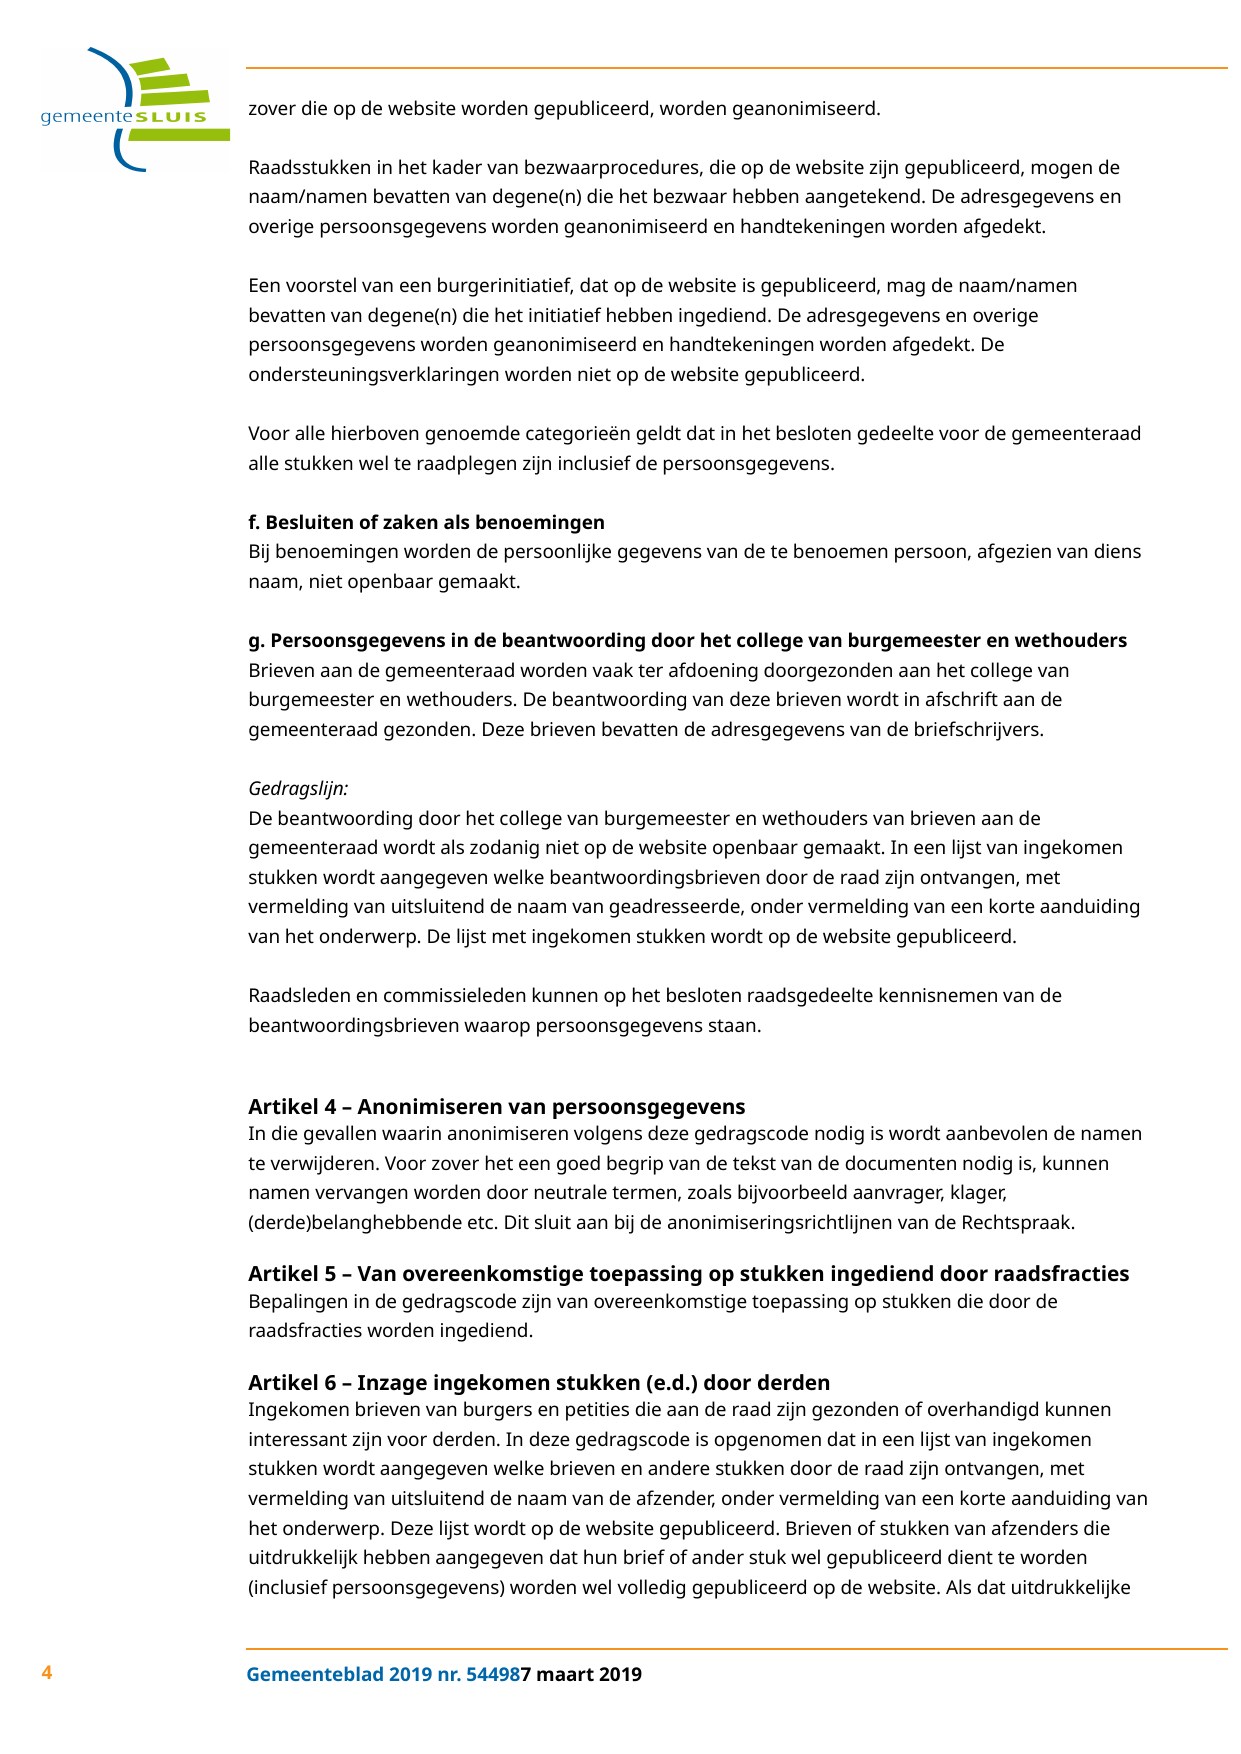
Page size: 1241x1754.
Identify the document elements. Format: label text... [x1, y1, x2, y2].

text Brieven aan de gemeenteraad worden vaak ter afdoening doorgezonden aan het college van burgemeester en wethouders. De beantwoording van deze brieven wordt in afschrift aan de gemeenteraad gezonden. Deze brieven bevatten de adresgegevens van de briefschrijvers. [248, 657, 1152, 742]
text Ingekomen brieven van burgers en petities die aan de raad zijn gezonden of overhandigd kunnen interessant zijn voor derden. In deze gedragscode is opgenomen dat in een lijst van ingekomen stukken wordt aangegeven welke brieven en andere stukken door de raad zijn ontvangen, met vermelding van uitsluitend de naam van de afzender, onder vermelding van een korte aanduiding van het onderwerp. Deze lijst wordt op de website gepubliceerd. Brieven of stukken van afzenders die uitdrukkelijk hebben aangegeven dat hun brief of ander stuk wel gepubliceerd dient te worden (inclusief persoonsgegevens) worden wel volledig gepubliceerd op de website. Als dat uitdrukkelijke [248, 1396, 1152, 1599]
text Raadsleden en commissieleden kunnen op het besloten raadsgedeelte kennisnemen van de beantwoordingsbrieven waarop persoonsgegevens staan. [248, 982, 1152, 1038]
text Artikel 5 – Van overeenkomstige toepassing op stukken ingediend door raadsfracties [248, 1259, 1152, 1288]
text f. Besluiten of zaken als benoemingen [248, 509, 1152, 535]
picture [41, 47, 231, 172]
text In die gevallen waarin anonimiseren volgens deze gedragscode nodig is wordt aanbevolen de namen te verwijderen. Voor zover het een goed begrip van de tekst van de documenten nodig is, kunnen namen vervangen worden door neutrale termen, zoals bijvoorbeeld aanvrager, klager, (derde)belanghebbende etc. Dit sluit aan bij de anonimiseringsrichtlijnen van de Rechtspraak. [248, 1120, 1152, 1235]
text Een voorstel van een burgerinitiatief, dat op de website is gepubliceerd, mag de naam/namen bevatten van degene(n) die het initiatief hebben ingediend. De adresgegevens en overige persoonsgegevens worden geanonimiseerd en handtekeningen worden afgedekt. De ondersteuningsverklaringen worden niet op de website gepubliceerd. [248, 272, 1152, 387]
text zover die op de website worden gepubliceerd, worden geanonimiseerd. [248, 95, 1152, 121]
text Raadsstukken in het kader van bezwaarprocedures, die op de website zijn gepubliceerd, mogen de naam/namen bevatten van degene(n) die het bezwaar hebben aangetekend. De adresgegevens en overige persoonsgegevens worden geanonimiseerd en handtekeningen worden afgedekt. [248, 154, 1152, 239]
text Artikel 6 – Inzage ingekomen stukken (e.d.) door derden [248, 1368, 1152, 1396]
text Gedragslijn: [248, 775, 1152, 801]
text Bij benoemingen worden de persoonlijke gegevens van de te benoemen persoon, afgezien van diens naam, niet openbaar gemaakt. [248, 538, 1152, 594]
text Artikel 4 – Anonimiseren van persoonsgegevens [248, 1092, 1152, 1120]
text Voor alle hierboven genoemde categorieën geldt dat in het besloten gedeelte voor de gemeenteraad alle stukken wel te raadplegen zijn inclusief de persoonsgegevens. [248, 420, 1152, 476]
text Bepalingen in de gedragscode zijn van overeenkomstige toepassing op stukken die door de raadsfracties worden ingediend. [248, 1288, 1152, 1343]
text g. Persoonsgegevens in de beantwoording door het college van burgemeester en wethouders [248, 627, 1152, 653]
text De beantwoording door het college van burgemeester en wethouders van brieven aan de gemeenteraad wordt als zodanig niet op de website openbaar gemaakt. In een lijst van ingekomen stukken wordt aangegeven welke beantwoordingsbrieven door de raad zijn ontvangen, met vermelding van uitsluitend de naam van geadresseerde, onder vermelding van een korte aanduiding van het onderwerp. De lijst met ingekomen stukken wordt op de website gepubliceerd. [248, 805, 1152, 949]
